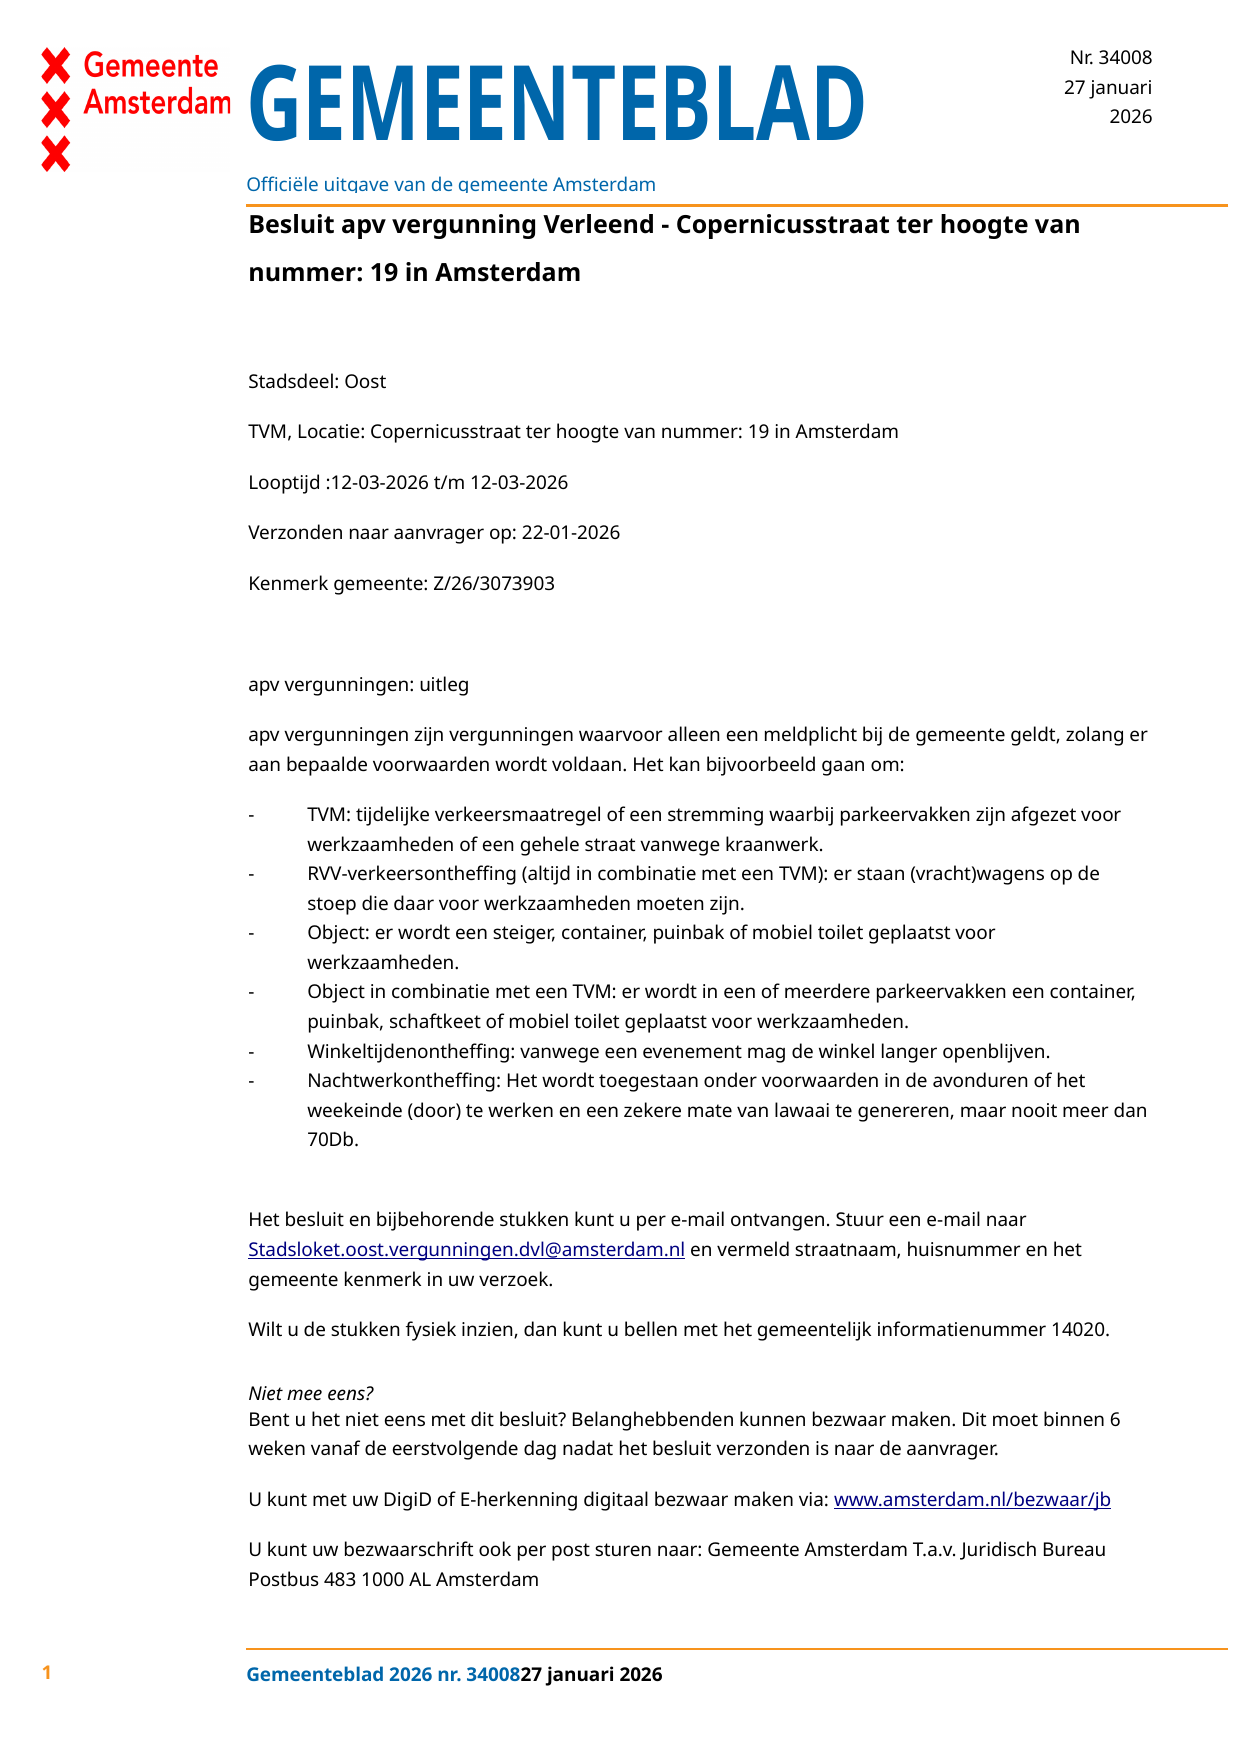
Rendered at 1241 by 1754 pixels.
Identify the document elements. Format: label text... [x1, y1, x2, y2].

text TVM, Locatie: Copernicusstraat ter hoogte van nummer: 19 in Amsterdam [248, 419, 1152, 444]
text apv vergunningen: uitleg [248, 671, 1152, 697]
text Stadsdeel: Oost [248, 368, 1152, 394]
list Nachtwerkontheffing: Het wordt toegestaan onder voorwaarden in de avonduren of het weekeinde (door) te werken en een zekere mate van lawaai te genereren, maar nooit meer dan 70Db. [248, 1067, 1152, 1152]
text apv vergunningen zijn vergunningen waarvoor alleen een meldplicht bij de gemeente geldt, zolang er aan bepaalde voorwaarden wordt voldaan. Het kan bijvoorbeeld gaan om: [248, 721, 1152, 777]
list Object in combinatie met een TVM: er wordt in een of meerdere parkeervakken een container, puinbak, schaftkeet of mobiel toilet geplaatst voor werkzaamheden. [248, 979, 1152, 1034]
list RVV-verkeersontheffing (altijd in combinatie met een TVM): er staan (vracht)wagens op de stoep die daar voor werkzaamheden moeten zijn. [248, 860, 1152, 916]
list Object: er wordt een steiger, container, puinbak of mobiel toilet geplaatst voor werkzaamheden. [248, 919, 1152, 975]
text Kenmerk gemeente: Z/26/3073903 [248, 570, 1152, 596]
picture [41, 47, 231, 172]
text Niet mee eens? [248, 1380, 1152, 1406]
text Verzonden naar aanvrager op: 22-01-2026 [248, 519, 1152, 545]
text Besluit apv vergunning Verleend - Copernicusstraat ter hoogte van nummer: 19 in Amsterdam [248, 207, 1152, 288]
text Looptijd :12-03-2026 t/m 12-03-2026 [248, 469, 1152, 495]
text Bent u het niet eens met dit besluit? Belanghebbenden kunnen bezwaar maken. Dit moet binnen 6 weken vanaf de eerstvolgende dag nadat het besluit verzonden is naar de aanvrager. [248, 1406, 1152, 1461]
list TVM: tijdelijke verkeersmaatregel of een stremming waarbij parkeervakken zijn afgezet voor werkzaamheden of een gehele straat vanwege kraanwerk. [248, 801, 1152, 857]
text Het besluit en bijbehorende stukken kunt u per e-mail ontvangen. Stuur een e-mail naar Stadsloket.oost.vergunningen.dvl@amsterdam.nl en vermeld straatnaam, huisnummer en het gemeente kenmerk in uw verzoek. [248, 1207, 1152, 1292]
text U kunt met uw DigiD of E-herkenning digitaal bezwaar maken via: www.amsterdam.nl/bezwaar/jb [248, 1486, 1152, 1512]
text Wilt u de stukken fysiek inzien, dan kunt u bellen met het gemeentelijk informatienummer 14020. [248, 1316, 1152, 1342]
list Winkeltijdenontheffing: vanwege een evenement mag de winkel langer openblijven. [248, 1038, 1152, 1064]
text U kunt uw bezwaarschrift ook per post sturen naar: Gemeente Amsterdam T.a.v. Juridisch Bureau Postbus 483 1000 AL Amsterdam [248, 1536, 1152, 1592]
